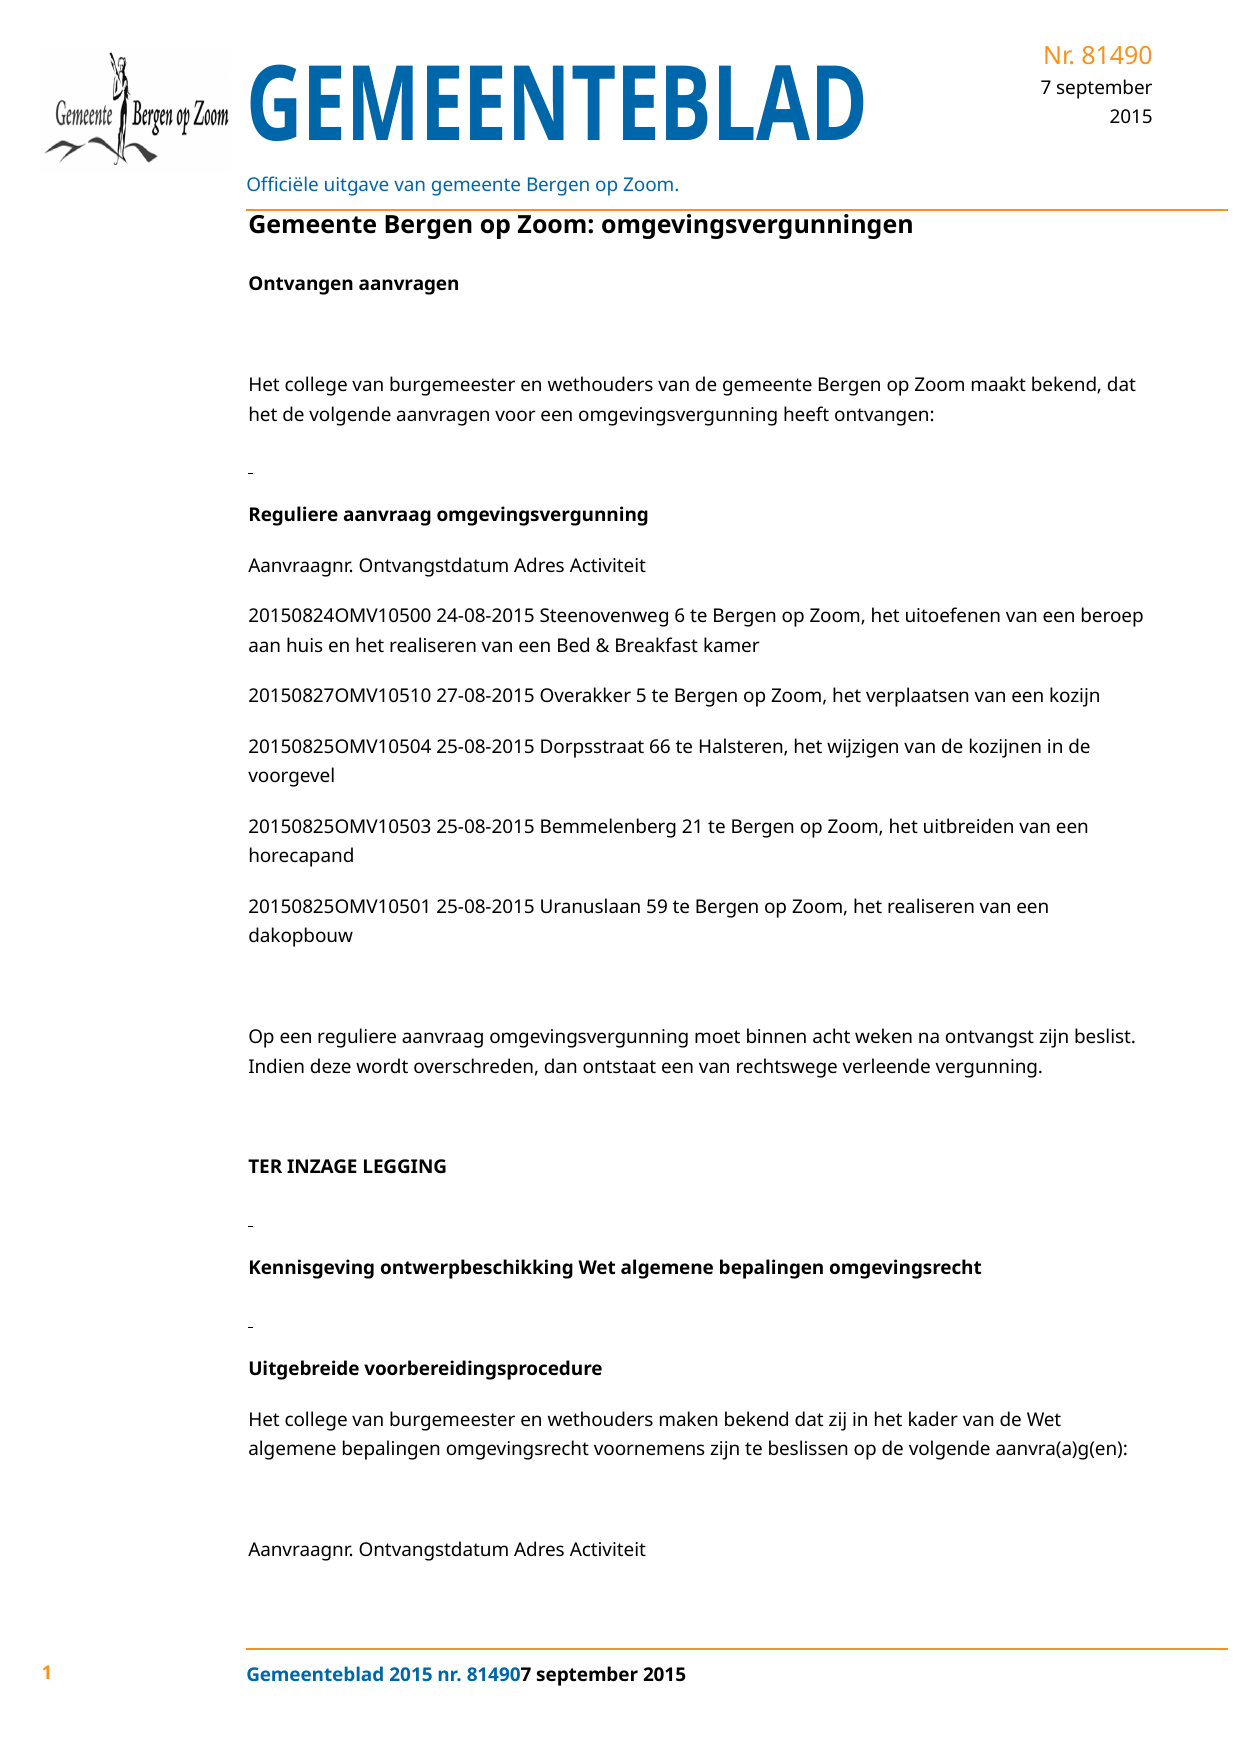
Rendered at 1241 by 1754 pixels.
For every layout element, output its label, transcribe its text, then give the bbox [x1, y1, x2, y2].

text 20150825OMV10503 25-08-2015 Bemmelenberg 21 te Bergen op Zoom, het uitbreiden van een horecapand [248, 813, 1152, 868]
text 20150824OMV10500 24-08-2015 Steenovenweg 6 te Bergen op Zoom, het uitoefenen van een beroep aan huis en het realiseren van een Bed & Breakfast kamer [248, 602, 1152, 658]
text Gemeente Bergen op Zoom: omgevingsvergunningen [248, 211, 1152, 241]
text Het college van burgemeester en wethouders van de gemeente Bergen op Zoom maakt bekend, dat het de volgende aanvragen voor een omgevingsvergunning heeft ontvangen: [248, 371, 1152, 426]
text 20150827OMV10510 27-08-2015 Overakker 5 te Bergen op Zoom, het verplaatsen van een kozijn [248, 682, 1152, 708]
text 20150825OMV10504 25-08-2015 Dorpsstraat 66 te Halsteren, het wijzigen van de kozijnen in de voorgevel [248, 733, 1152, 788]
text TER INZAGE LEGGING [248, 1154, 1152, 1179]
text Het college van burgemeester en wethouders maken bekend dat zij in het kader van de Wet algemene bepalingen omgevingsrecht voornemens zijn te beslissen op de volgende aanvra(a)g(en): [248, 1406, 1152, 1461]
text Uitgebreide voorbereidingsprocedure [248, 1355, 1152, 1381]
text Ontvangen aanvragen [248, 270, 1152, 296]
text Kennisgeving ontwerpbeschikking Wet algemene bepalingen omgevingsrecht [248, 1254, 1152, 1280]
text Reguliere aanvraag omgevingsvergunning [248, 502, 1152, 527]
text Op een reguliere aanvraag omgevingsvergunning moet binnen acht weken na ontvangst zijn beslist. Indien deze wordt overschreden, dan ontstaat een van rechtswege verleende vergunning. [248, 1023, 1152, 1078]
picture [41, 47, 231, 172]
text Aanvraagnr. Ontvangstdatum Adres Activiteit [248, 1536, 1152, 1562]
text Aanvraagnr. Ontvangstdatum Adres Activiteit [248, 552, 1152, 578]
text 20150825OMV10501 25-08-2015 Uranuslaan 59 te Bergen op Zoom, het realiseren van een dakopbouw [248, 893, 1152, 948]
